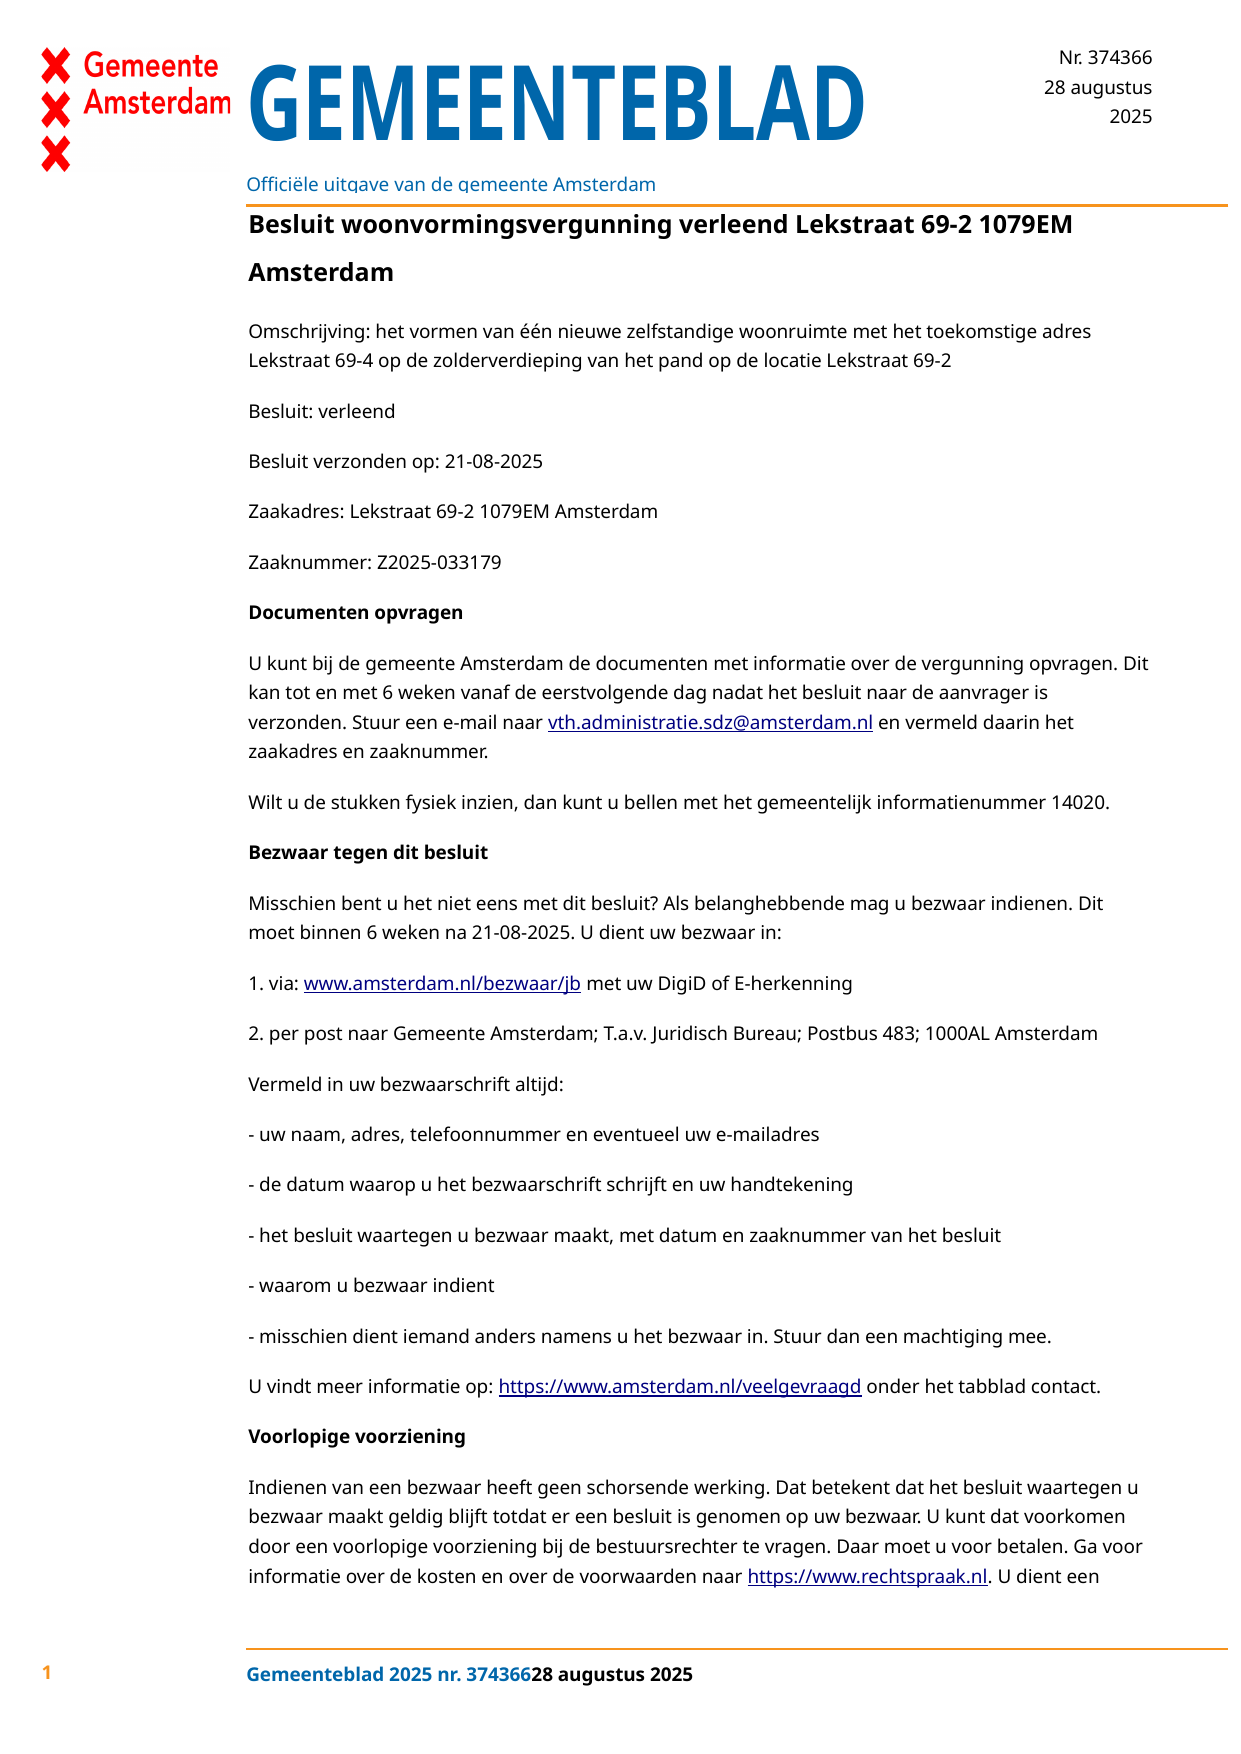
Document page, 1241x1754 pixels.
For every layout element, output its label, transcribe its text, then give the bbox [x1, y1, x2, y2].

text - misschien dient iemand anders namens u het bezwaar in. Stuur dan een machtiging mee. [248, 1323, 1152, 1349]
text U kunt bij de gemeente Amsterdam de documenten met informatie over de vergunning opvragen. Dit kan tot en met 6 weken vanaf de eerstvolgende dag nadat het besluit naar de aanvrager is verzonden. Stuur een e-mail naar vth.administratie.sdz@amsterdam.nl en vermeld daarin het zaakadres en zaaknummer. [248, 650, 1152, 764]
text - het besluit waartegen u bezwaar maakt, met datum en zaaknummer van het besluit [248, 1222, 1152, 1248]
text Documenten opvragen [248, 599, 1152, 625]
text Wilt u de stukken fysiek inzien, dan kunt u bellen met het gemeentelijk informatienummer 14020. [248, 789, 1152, 815]
text 1. via: www.amsterdam.nl/bezwaar/jb met uw DigiD of E-herkenning [248, 970, 1152, 996]
text Besluit verzonden op: 21-08-2025 [248, 448, 1152, 474]
text Vermeld in uw bezwaarschrift altijd: [248, 1071, 1152, 1097]
text Misschien bent u het niet eens met dit besluit? Als belanghebbende mag u bezwaar indienen. Dit moet binnen 6 weken na 21-08-2025. U dient uw bezwaar in: [248, 890, 1152, 945]
text Indienen van een bezwaar heeft geen schorsende werking. Dat betekent dat het besluit waartegen u bezwaar maakt geldig blijft totdat er een besluit is genomen op uw bezwaar. U kunt dat voorkomen door een voorlopige voorziening bij de bestuursrechter te vragen. Daar moet u voor betalen. Ga voor informatie over de kosten en over de voorwaarden naar https://www.rechtspraak.nl. U dient een [248, 1474, 1152, 1589]
text Zaaknummer: Z2025-033179 [248, 549, 1152, 575]
text Omschrijving: het vormen van één nieuwe zelfstandige woonruimte met het toekomstige adres Lekstraat 69-4 op de zolderverdieping van het pand op de locatie Lekstraat 69-2 [248, 318, 1152, 373]
text Voorlopige voorziening [248, 1424, 1152, 1449]
text Besluit woonvormingsvergunning verleend Lekstraat 69-2 1079EM Amsterdam [248, 207, 1152, 288]
text U vindt meer informatie op: https://www.amsterdam.nl/veelgevraagd onder het tabblad contact. [248, 1373, 1152, 1399]
text - waarom u bezwaar indient [248, 1272, 1152, 1298]
picture [41, 47, 231, 172]
text 2. per post naar Gemeente Amsterdam; T.a.v. Juridisch Bureau; Postbus 483; 1000AL Amsterdam [248, 1020, 1152, 1046]
text - uw naam, adres, telefoonnummer en eventueel uw e-mailadres [248, 1121, 1152, 1147]
text - de datum waarop u het bezwaarschrift schrijft en uw handtekening [248, 1172, 1152, 1197]
text Bezwaar tegen dit besluit [248, 839, 1152, 865]
text Zaakadres: Lekstraat 69-2 1079EM Amsterdam [248, 499, 1152, 524]
text Besluit: verleend [248, 398, 1152, 424]
